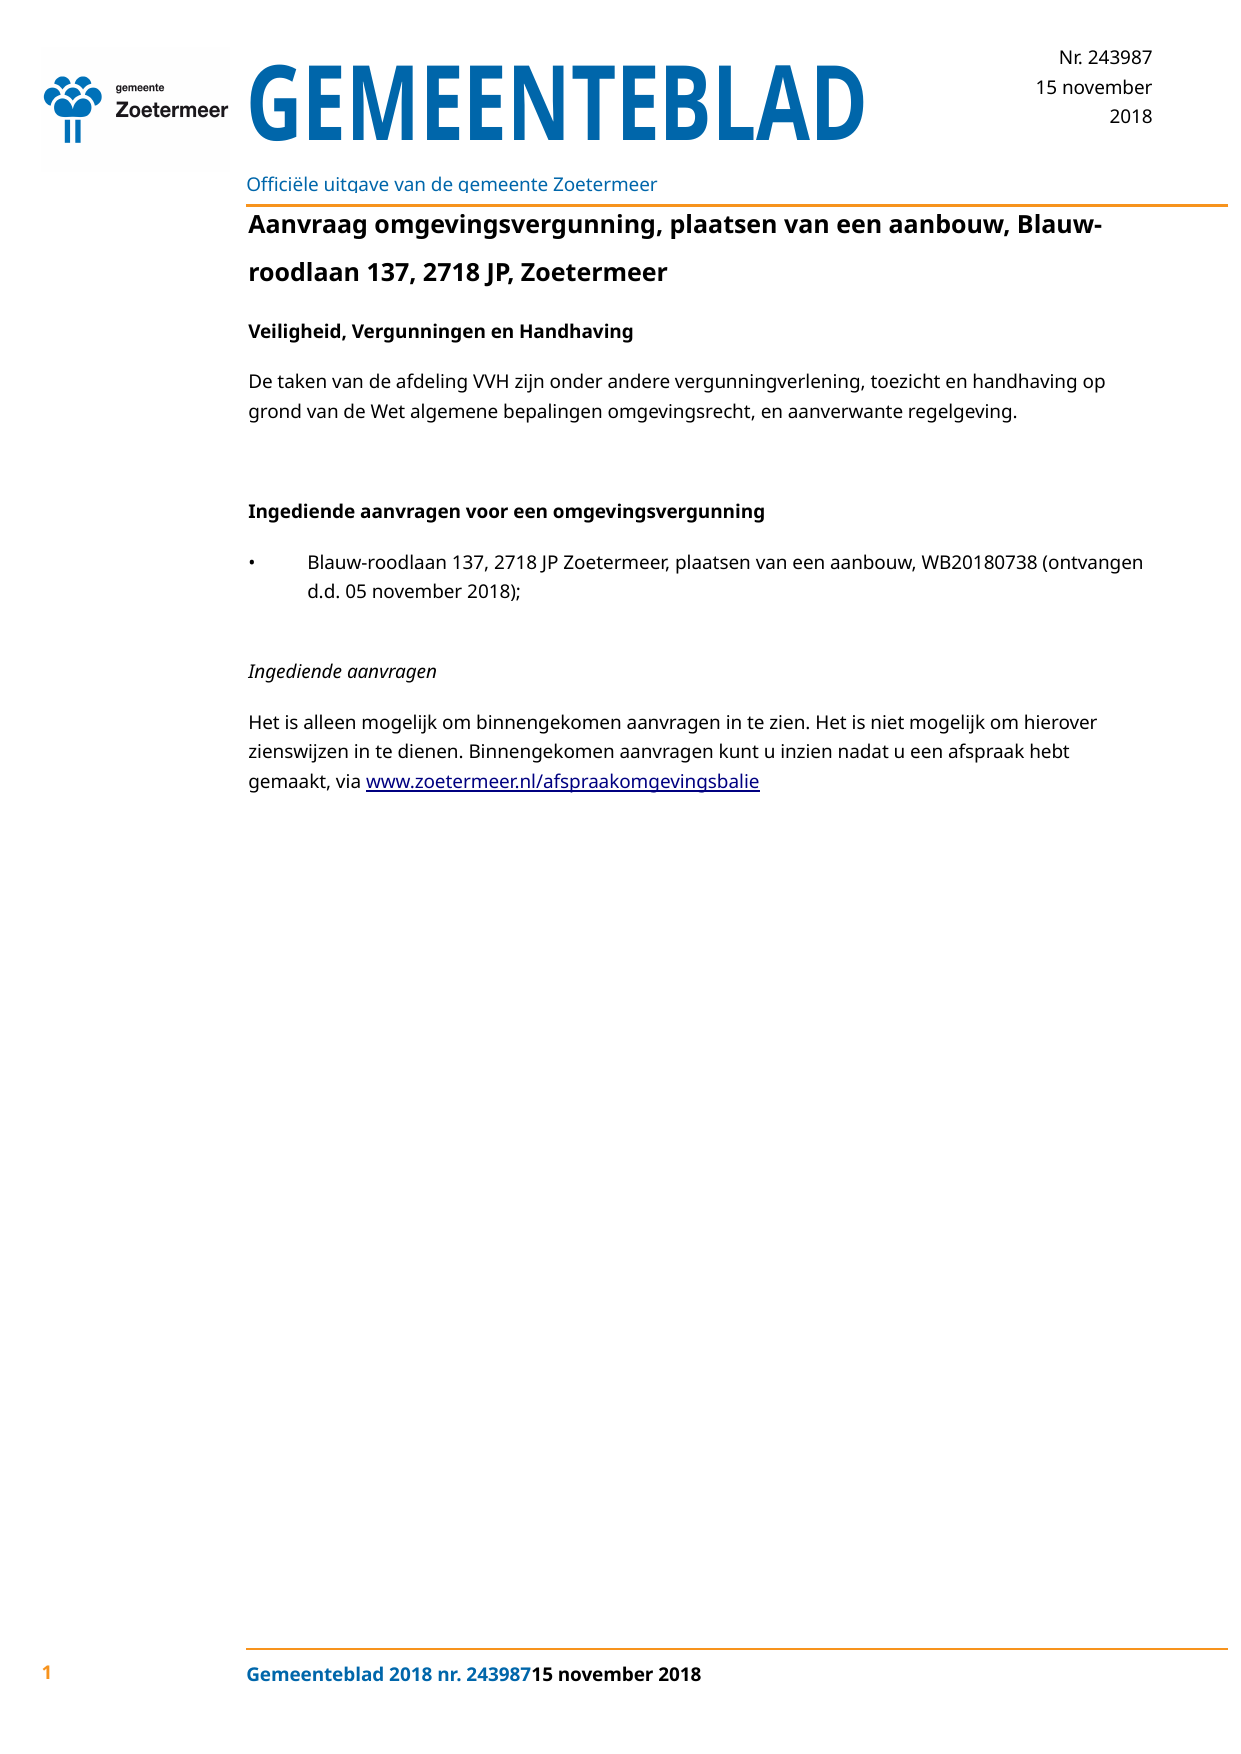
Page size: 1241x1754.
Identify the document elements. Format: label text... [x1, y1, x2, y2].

list Blauw-roodlaan 137, 2718 JP Zoetermeer, plaatsen van een aanbouw, WB20180738 (ontvangen d.d. 05 november 2018); [248, 549, 1152, 604]
picture [41, 47, 231, 172]
text Ingediende aanvragen voor een omgevingsvergunning [248, 499, 1152, 524]
text Het is alleen mogelijk om binnengekomen aanvragen in te zien. Het is niet mogelijk om hierover zienswijzen in te dienen. Binnengekomen aanvragen kunt u inzien nadat u een afspraak hebt gemaakt, via www.zoetermeer.nl/afspraakomgevingsbalie [248, 709, 1152, 794]
text De taken van de afdeling VVH zijn onder andere vergunningverlening, toezicht en handhaving op grond van de Wet algemene bepalingen omgevingsrecht, en aanverwante regelgeving. [248, 368, 1152, 424]
text Veiligheid, Vergunningen en Handhaving [248, 318, 1152, 344]
text Ingediende aanvragen [248, 659, 1152, 684]
text Aanvraag omgevingsvergunning, plaatsen van een aanbouw, Blauw-roodlaan 137, 2718 JP, Zoetermeer [248, 207, 1152, 288]
